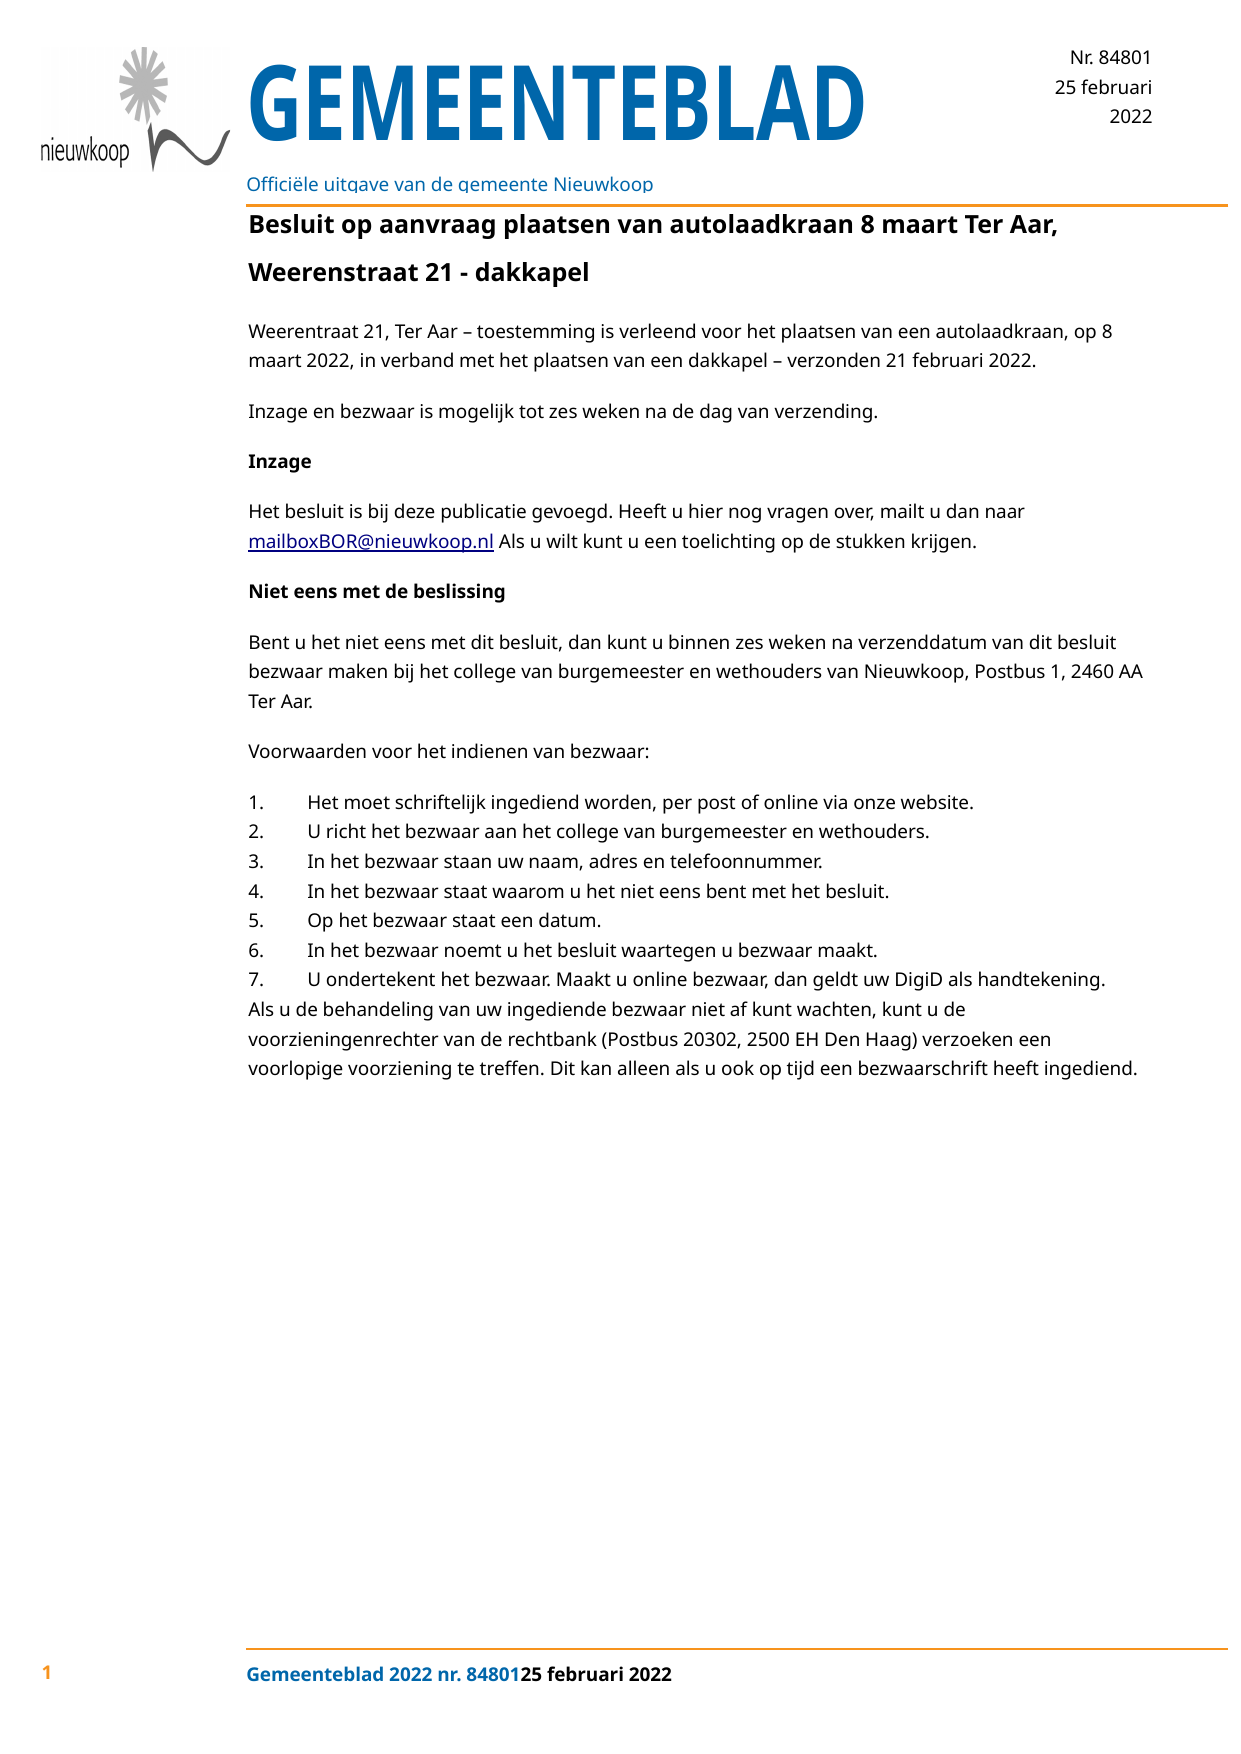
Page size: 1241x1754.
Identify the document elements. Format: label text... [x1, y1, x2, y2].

list In het bezwaar staat waarom u het niet eens bent met het besluit. [248, 878, 1152, 904]
text Als u de behandeling van uw ingediende bezwaar niet af kunt wachten, kunt u de voorzieningenrechter van de rechtbank (Postbus 20302, 2500 EH Den Haag) verzoeken een voorlopige voorziening te treffen. Dit kan alleen als u ook op tijd een bezwaarschrift heeft ingediend. [248, 996, 1152, 1081]
text Voorwaarden voor het indienen van bezwaar: [248, 739, 1152, 764]
text Niet eens met de beslissing [248, 579, 1152, 604]
list U ondertekent het bezwaar. Maakt u online bezwaar, dan geldt uw DigiD als handtekening. [248, 967, 1152, 992]
list Op het bezwaar staat een datum. [248, 907, 1152, 933]
text Inzage en bezwaar is mogelijk tot zes weken na de dag van verzending. [248, 398, 1152, 424]
text Besluit op aanvraag plaatsen van autolaadkraan 8 maart Ter Aar, Weerenstraat 21 - dakkapel [248, 207, 1152, 288]
list U richt het bezwaar aan het college van burgemeester en wethouders. [248, 819, 1152, 844]
list In het bezwaar noemt u het besluit waartegen u bezwaar maakt. [248, 937, 1152, 963]
list In het bezwaar staan uw naam, adres en telefoonnummer. [248, 848, 1152, 874]
text Bent u het niet eens met dit besluit, dan kunt u binnen zes weken na verzenddatum van dit besluit bezwaar maken bij het college van burgemeester en wethouders van Nieuwkoop, Postbus 1, 2460 AA Ter Aar. [248, 629, 1152, 714]
text Inzage [248, 448, 1152, 474]
list Het moet schriftelijk ingediend worden, per post of online via onze website. [248, 789, 1152, 815]
text Het besluit is bij deze publicatie gevoegd. Heeft u hier nog vragen over, mailt u dan naar mailboxBOR@nieuwkoop.nl Als u wilt kunt u een toelichting op de stukken krijgen. [248, 499, 1152, 554]
picture [41, 47, 231, 172]
text Weerentraat 21, Ter Aar – toestemming is verleend voor het plaatsen van een autolaadkraan, op 8 maart 2022, in verband met het plaatsen van een dakkapel – verzonden 21 februari 2022. [248, 318, 1152, 373]
